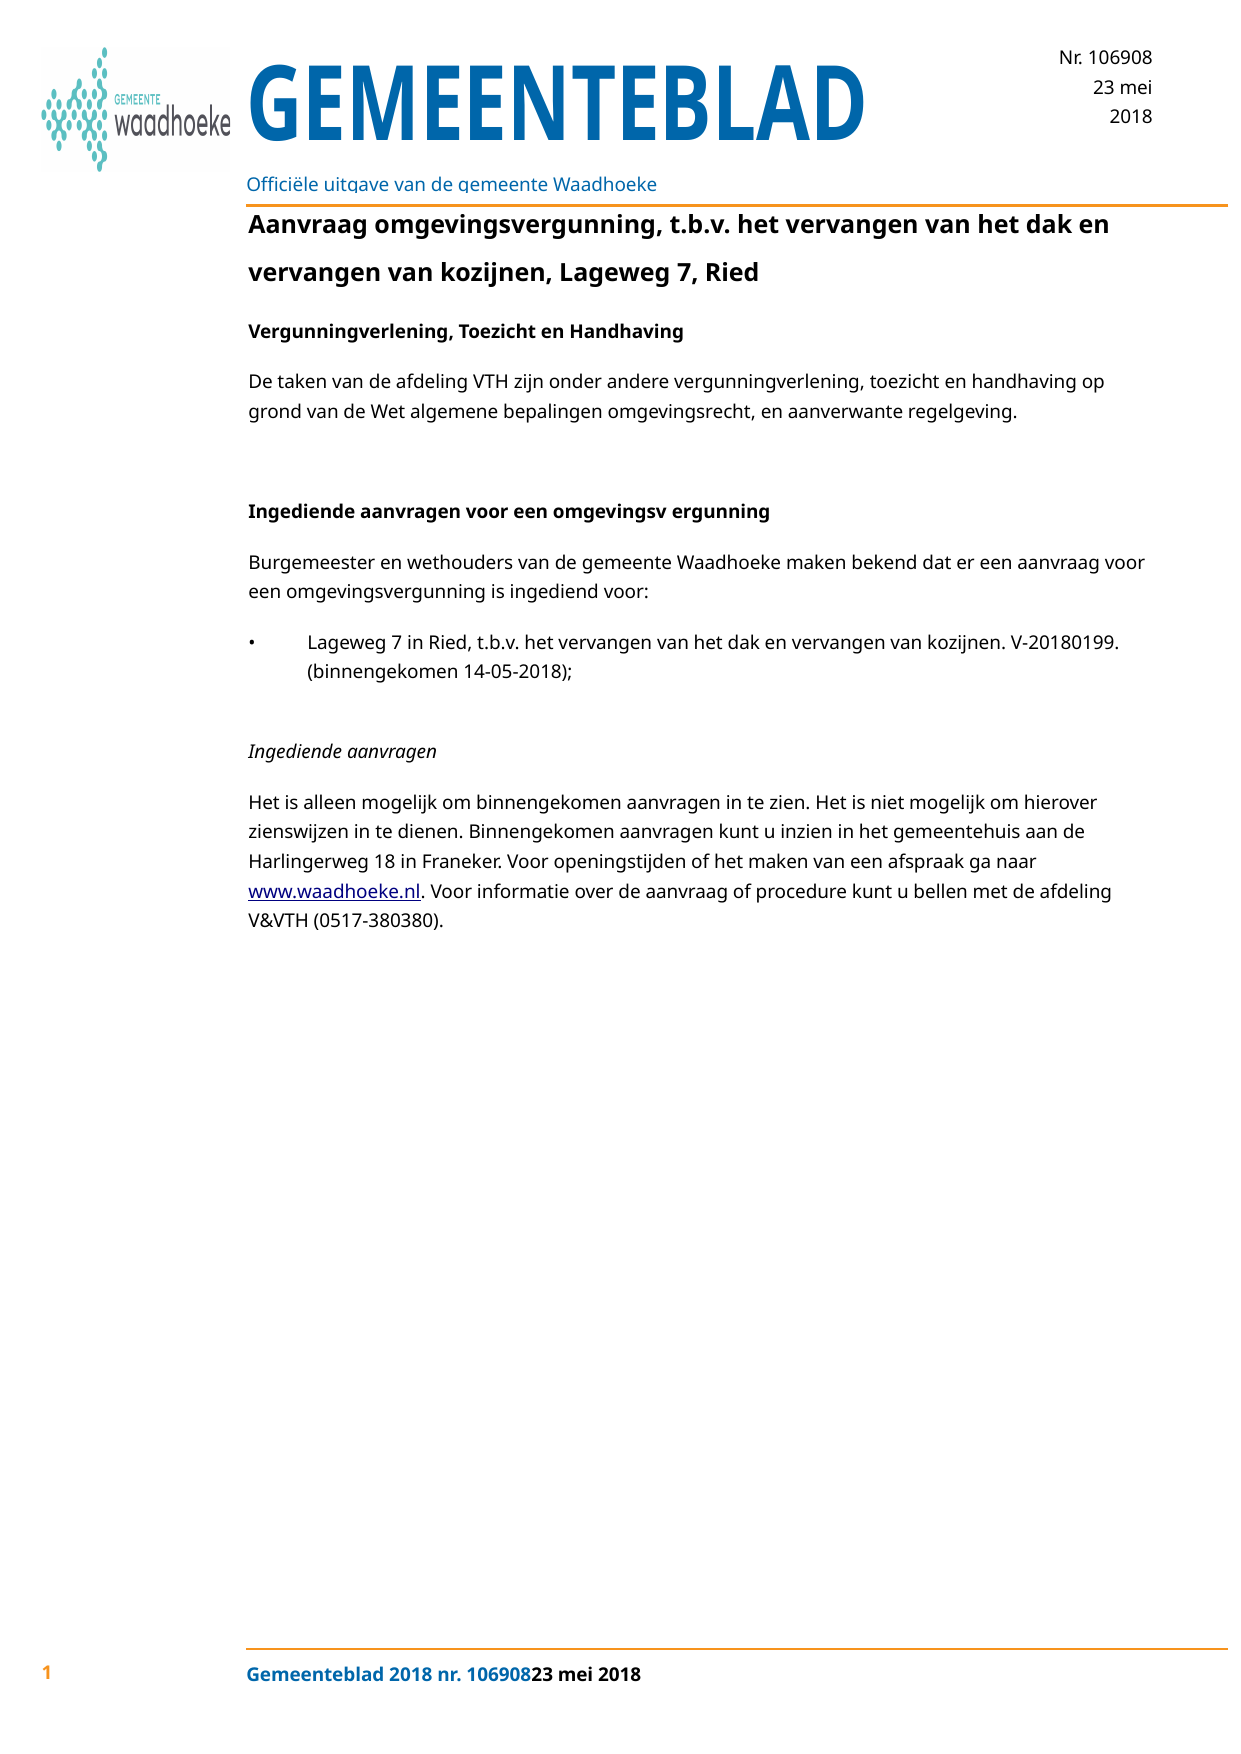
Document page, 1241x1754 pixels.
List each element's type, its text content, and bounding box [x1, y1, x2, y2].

text Ingediende aanvragen [248, 739, 1152, 764]
text Vergunningverlening, Toezicht en Handhaving [248, 318, 1152, 344]
text Aanvraag omgevingsvergunning, t.b.v. het vervangen van het dak en vervangen van kozijnen, Lageweg 7, Ried [248, 207, 1152, 288]
text De taken van de afdeling VTH zijn onder andere vergunningverlening, toezicht en handhaving op grond van de Wet algemene bepalingen omgevingsrecht, en aanverwante regelgeving. [248, 368, 1152, 424]
list Lageweg 7 in Ried, t.b.v. het vervangen van het dak en vervangen van kozijnen. V-20180199. (binnengekomen 14-05-2018); [248, 629, 1152, 684]
picture [41, 47, 231, 172]
text Burgemeester en wethouders van de gemeente Waadhoeke maken bekend dat er een aanvraag voor een omgevingsvergunning is ingediend voor: [248, 549, 1152, 604]
text Ingediende aanvragen voor een omgevingsv ergunning [248, 499, 1152, 524]
text Het is alleen mogelijk om binnengekomen aanvragen in te zien. Het is niet mogelijk om hierover zienswijzen in te dienen. Binnengekomen aanvragen kunt u inzien in het gemeentehuis aan de Harlingerweg 18 in Franeker. Voor openingstijden of het maken van een afspraak ga naar www.waadhoeke.nl. Voor informatie over de aanvraag of procedure kunt u bellen met de afdeling V&VTH (0517-380380). [248, 789, 1152, 933]
